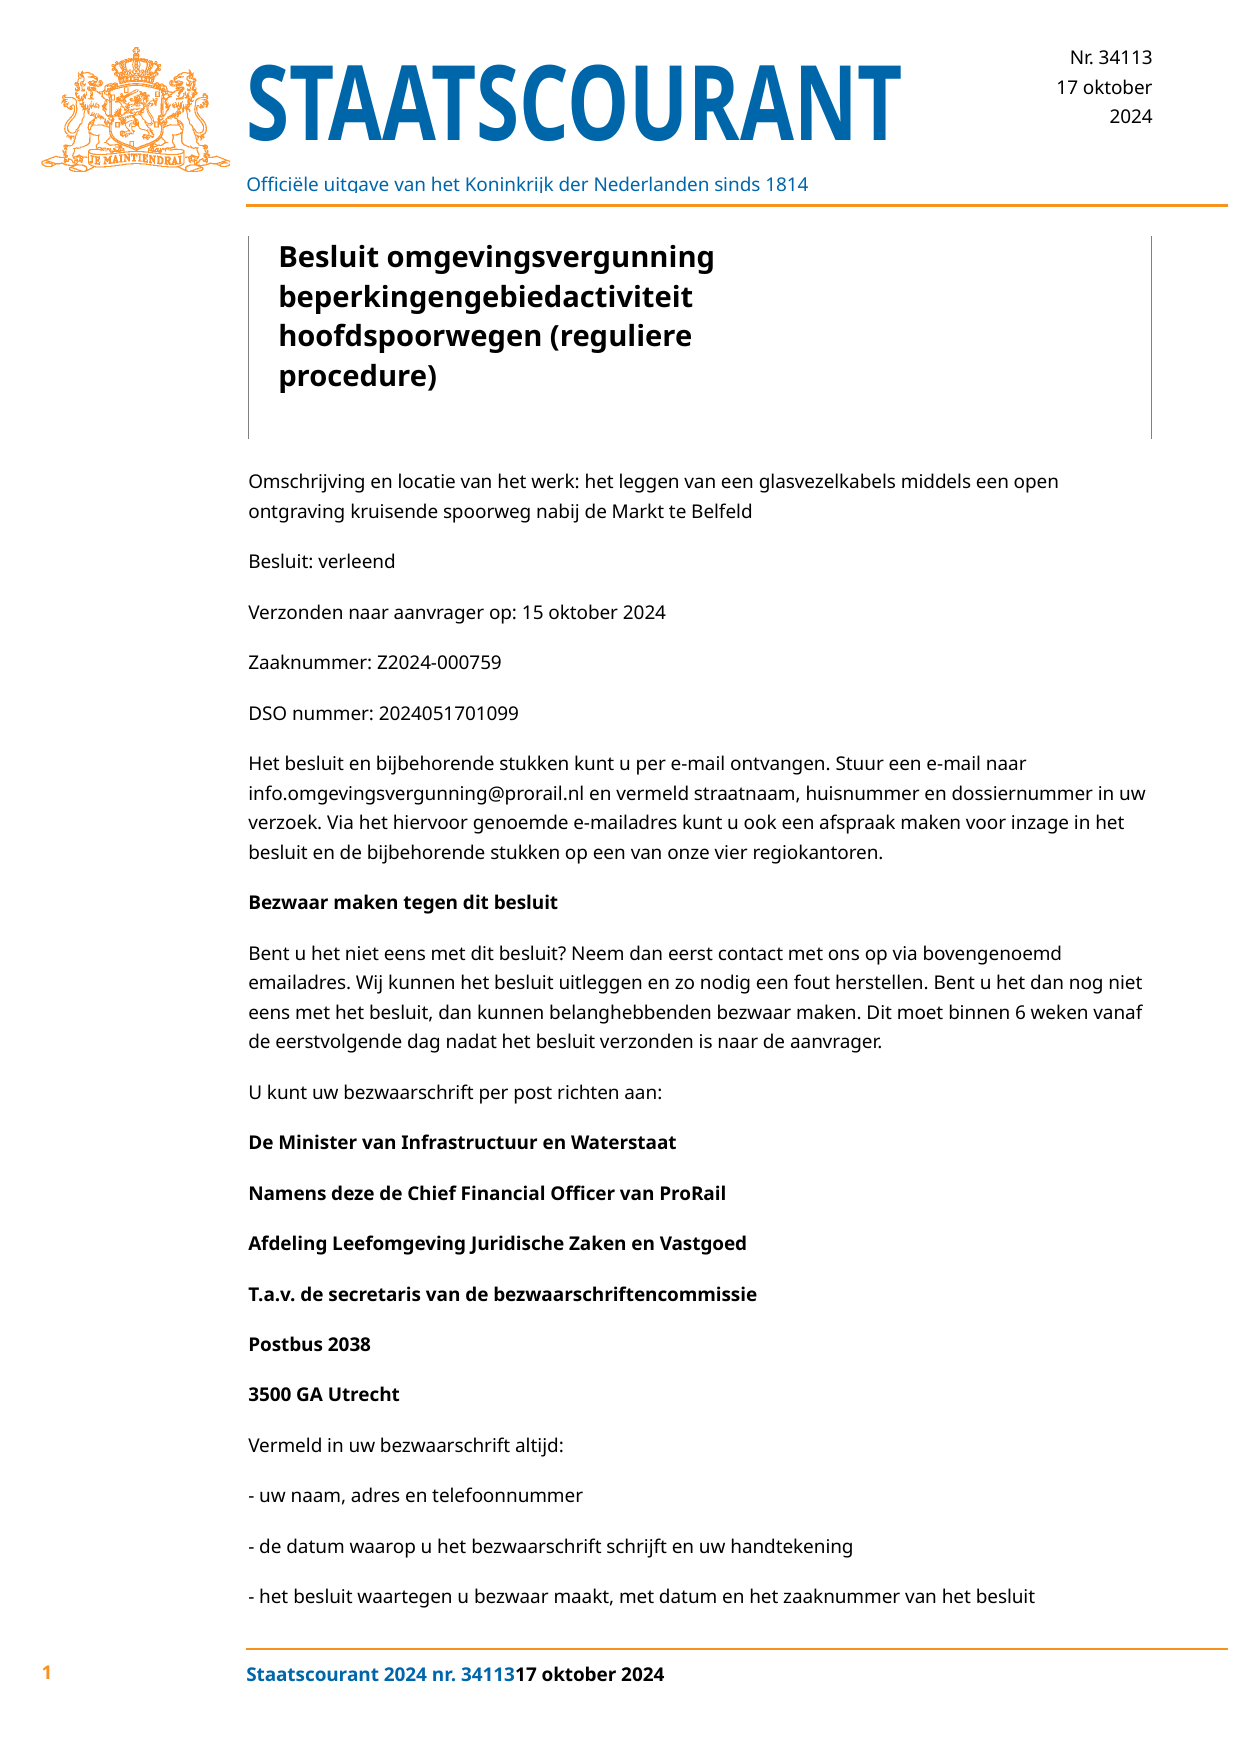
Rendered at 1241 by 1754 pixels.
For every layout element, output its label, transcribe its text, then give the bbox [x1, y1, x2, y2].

picture [41, 47, 231, 172]
text Het besluit en bijbehorende stukken kunt u per e-mail ontvangen. Stuur een e-mail naar info.omgevingsvergunning@prorail.nl en vermeld straatnaam, huisnummer en dossiernummer in uw verzoek. Via het hiervoor genoemde e-mailadres kunt u ook een afspraak maken voor inzage in het besluit en de bijbehorende stukken op een van onze vier regiokantoren. [248, 750, 1152, 865]
text 3500 GA Utrecht [248, 1382, 1152, 1407]
text - uw naam, adres en telefoonnummer [248, 1482, 1152, 1508]
picture [912, 236, 1090, 414]
text Postbus 2038 [248, 1331, 1152, 1357]
text DSO nummer: 2024051701099 [248, 700, 1152, 726]
text T.a.v. de secretaris van de bezwaarschriftencommissie [248, 1281, 1152, 1306]
text Besluit: verleend [248, 549, 1152, 574]
text Bent u het niet eens met dit besluit? Neem dan eerst contact met ons op via bovengenoemd emailadres. Wij kunnen het besluit uitleggen en zo nodig een fout herstellen. Bent u het dan nog niet eens met het besluit, dan kunnen belanghebbenden bezwaar maken. Dit moet binnen 6 weken vanaf de eerstvolgende dag nadat het besluit verzonden is naar de aanvrager. [248, 940, 1152, 1054]
text Vermeld in uw bezwaarschrift altijd: [248, 1432, 1152, 1458]
table_header [850, 236, 912, 413]
text Zaaknummer: Z2024-000759 [248, 649, 1152, 675]
text U kunt uw bezwaarschrift per post richten aan: [248, 1079, 1152, 1105]
text Namens deze de Chief Financial Officer van ProRail [248, 1180, 1152, 1206]
text De Minister van Infrastructuur en Waterstaat [248, 1129, 1152, 1155]
text Omschrijving en locatie van het werk: het leggen van een glasvezelkabels middels een open ontgraving kruisende spoorweg nabij de Markt te Belfeld [248, 469, 1152, 524]
text - de datum waarop u het bezwaarschrift schrijft en uw handtekening [248, 1533, 1152, 1558]
text Verzonden naar aanvrager op: 15 oktober 2024 [248, 599, 1152, 625]
table_header [850, 414, 1151, 439]
text Afdeling Leefomgeving Juridische Zaken en Vastgoed [248, 1230, 1152, 1256]
table_header Besluit omgevingsvergunning beperkingengebiedactiviteit hoofdspoorwegen (reguliere procedure) [249, 236, 850, 439]
text - het besluit waartegen u bezwaar maakt, met datum en het zaaknummer van het besluit [248, 1583, 1152, 1609]
table_header [1090, 236, 1151, 413]
text Bezwaar maken tegen dit besluit [248, 889, 1152, 915]
